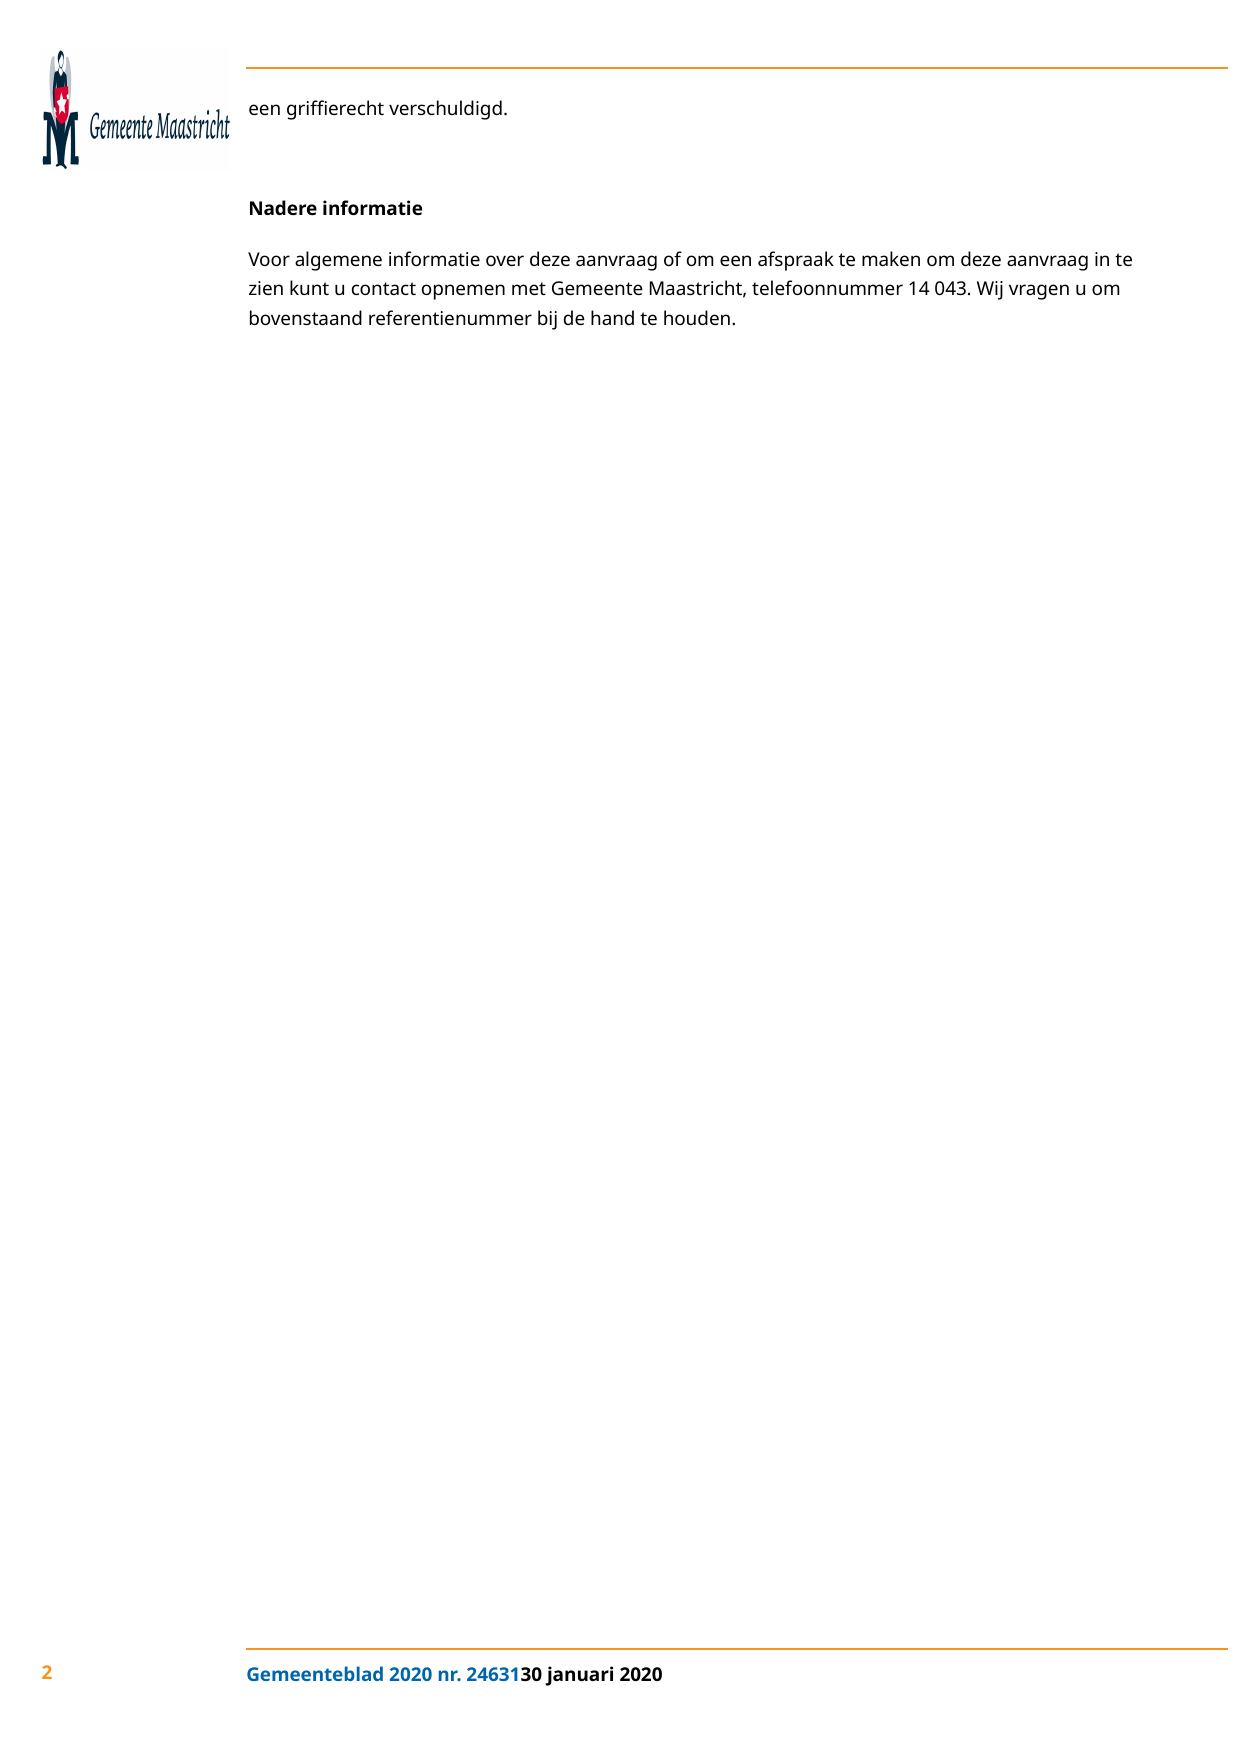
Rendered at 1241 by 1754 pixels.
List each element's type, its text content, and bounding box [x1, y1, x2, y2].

text Voor algemene informatie over deze aanvraag of om een afspraak te maken om deze aanvraag in te zien kunt u contact opnemen met Gemeente Maastricht, telefoonnummer 14 043. Wij vragen u om bovenstaand referentienummer bij de hand te houden. [248, 246, 1152, 331]
text een griffierecht verschuldigd. [248, 95, 1152, 121]
picture [41, 47, 231, 172]
text Nadere informatie [248, 196, 1152, 221]
